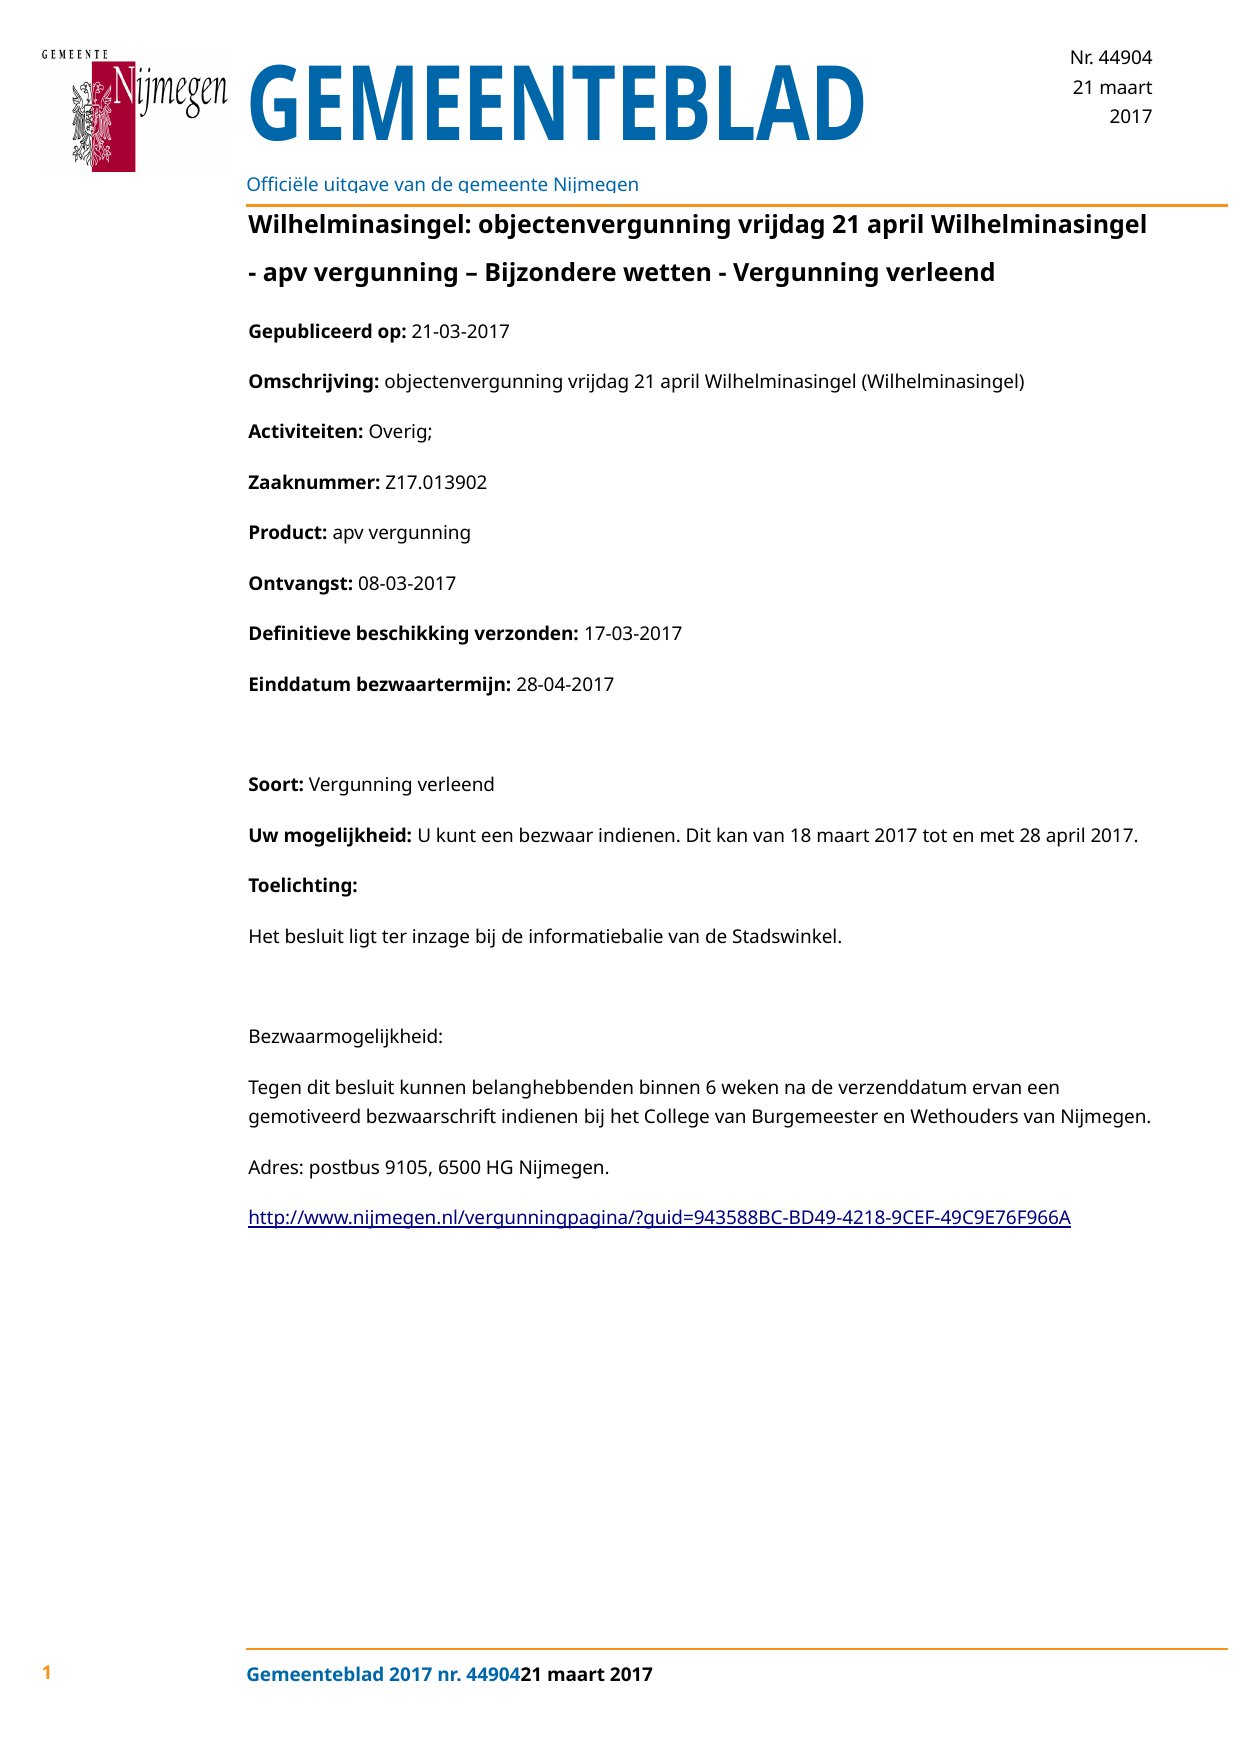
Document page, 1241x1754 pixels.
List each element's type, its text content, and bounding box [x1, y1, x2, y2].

text Ontvangst: 08-03-2017 [248, 570, 1152, 596]
text Einddatum bezwaartermijn: 28-04-2017 [248, 671, 1152, 697]
text Toelichting: [248, 872, 1152, 898]
text Uw mogelijkheid: U kunt een bezwaar indienen. Dit kan van 18 maart 2017 tot en met 28 april 2017. [248, 822, 1152, 848]
text Soort: Vergunning verleend [248, 772, 1152, 797]
text Tegen dit besluit kunnen belanghebbenden binnen 6 weken na de verzenddatum ervan een gemotiveerd bezwaarschrift indienen bij het College van Burgemeester en Wethouders van Nijmegen. [248, 1074, 1152, 1129]
text Activiteiten: Overig; [248, 419, 1152, 444]
text Omschrijving: objectenvergunning vrijdag 21 april Wilhelminasingel (Wilhelminasingel) [248, 368, 1152, 394]
text Product: apv vergunning [248, 519, 1152, 545]
text Adres: postbus 9105, 6500 HG Nijmegen. [248, 1154, 1152, 1180]
text http://www.nijmegen.nl/vergunningpagina/?guid=943588BC-BD49-4218-9CEF-49C9E76F966A [248, 1204, 1152, 1230]
text Zaaknummer: Z17.013902 [248, 469, 1152, 495]
text Definitieve beschikking verzonden: 17-03-2017 [248, 620, 1152, 646]
text Gepubliceerd op: 21-03-2017 [248, 318, 1152, 344]
text Wilhelminasingel: objectenvergunning vrijdag 21 april Wilhelminasingel - apv vergunning – Bijzondere wetten - Vergunning verleend [248, 207, 1152, 288]
picture [41, 47, 231, 172]
text Bezwaarmogelijkheid: [248, 1024, 1152, 1049]
text Het besluit ligt ter inzage bij de informatiebalie van de Stadswinkel. [248, 923, 1152, 949]
